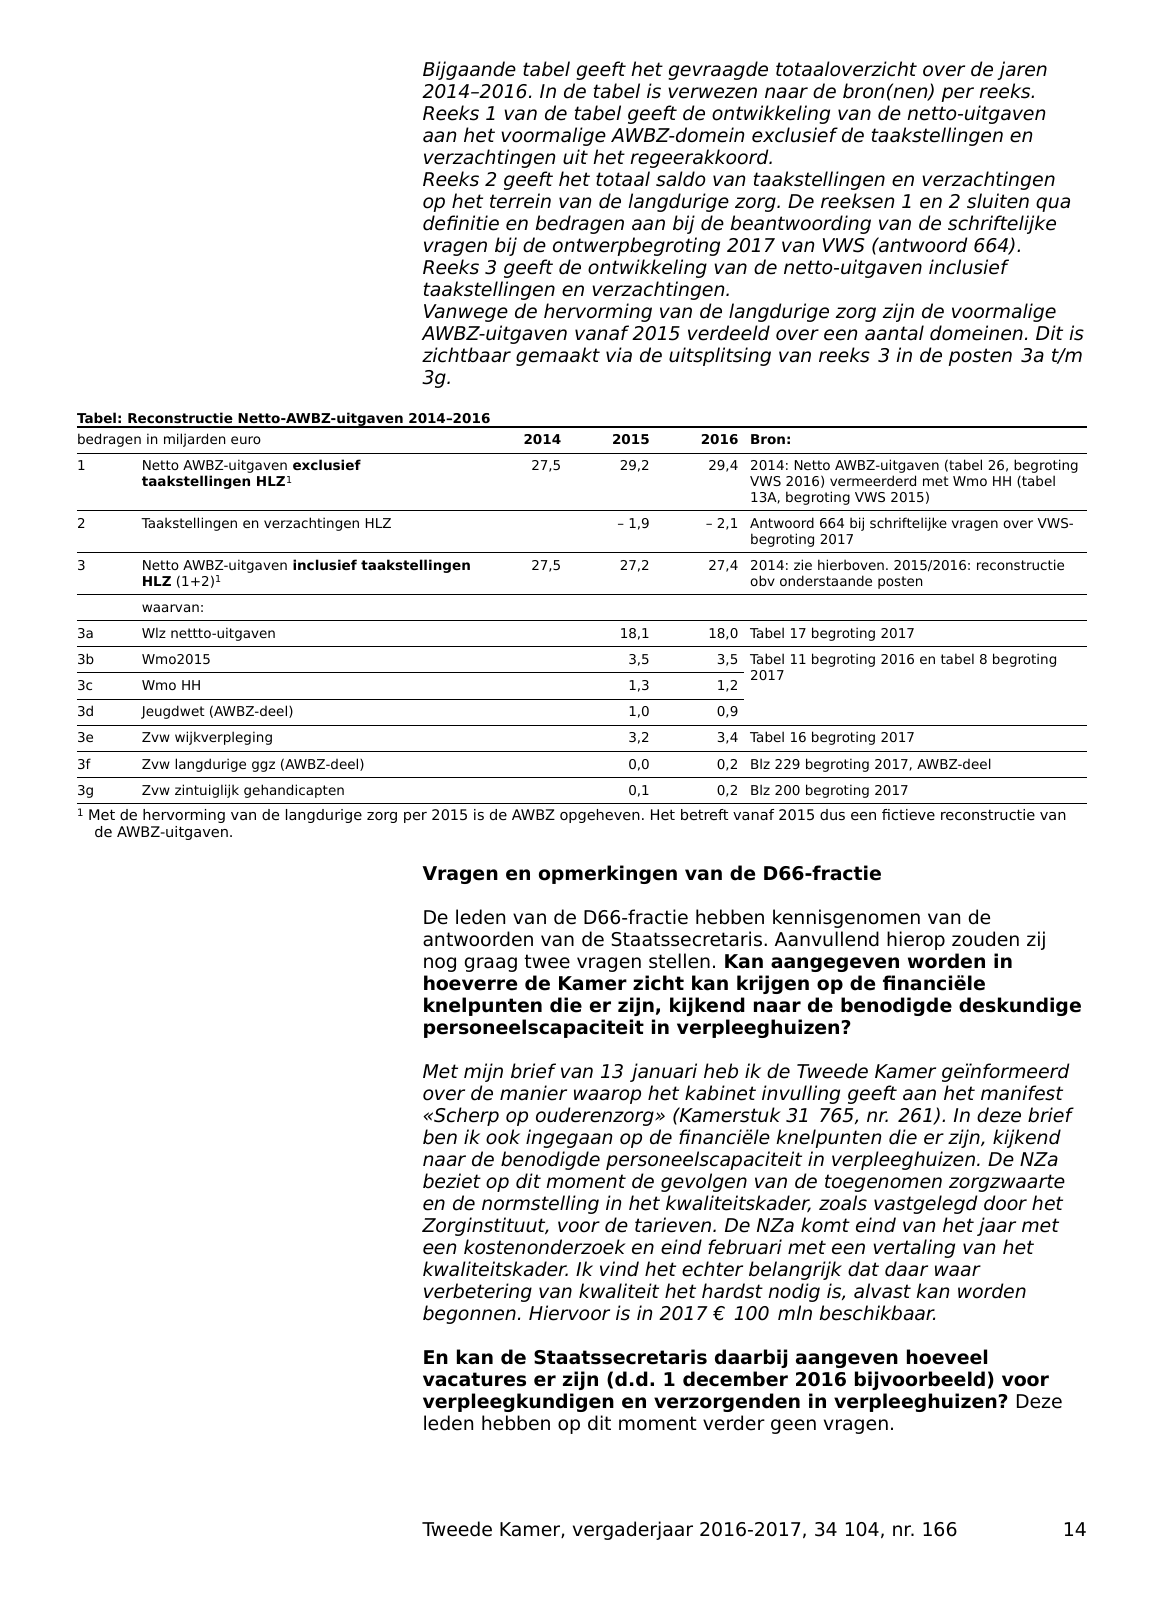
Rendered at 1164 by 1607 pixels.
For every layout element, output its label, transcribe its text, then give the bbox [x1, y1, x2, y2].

table_cell Antwoord 664 bij schriftelijke vragen over VWS-begroting 2017 [744, 511, 1087, 552]
table_cell [744, 595, 1087, 620]
table_cell 3,2 [567, 726, 655, 751]
table_cell [478, 647, 567, 672]
table_cell 1 Met de hervorming van de langdurige zorg per 2015 is de AWBZ opgeheven. Het betreft vanaf 2015 dus een fictieve reconstructie van de AWBZ-uitgaven. [77, 804, 1087, 841]
table_cell 18,0 [655, 621, 744, 646]
table_cell 3f [77, 752, 136, 777]
table_cell 3d [77, 700, 136, 724]
text Reeks 2 geeft het totaal saldo van taakstellingen en verzachtingen op het terrein van de langdurige zorg. De reeksen 1 en 2 sluiten qua definitie en bedragen aan bij de beantwoording van de schriftelijke vragen bij de ontwerpbegroting 2017 van VWS (antwoord 664). [422, 169, 1087, 257]
table_cell 29,2 [567, 454, 655, 510]
table_cell waarvan: [136, 595, 478, 620]
table_cell 29,4 [655, 454, 744, 510]
table_cell 3g [77, 778, 136, 803]
table_cell – 2,1 [655, 511, 744, 552]
table_cell 2014: Netto AWBZ-uitgaven (tabel 26, begroting VWS 2016) vermeerderd met Wmo HH (tabel 13A, begroting VWS 2015) [744, 454, 1087, 510]
table_cell 1,3 [567, 673, 655, 698]
table_cell 3b [77, 647, 136, 672]
table_cell [77, 595, 136, 620]
table_cell Netto AWBZ-uitgaven inclusief taakstellingen HLZ (1+2)1 [136, 553, 478, 594]
table_cell 2016 [655, 428, 744, 452]
table_cell 0,0 [567, 752, 655, 777]
table_cell [478, 511, 567, 552]
table_cell 0,2 [655, 752, 744, 777]
table_cell Jeugdwet (AWBZ-deel) [136, 700, 478, 724]
table_cell 0,9 [655, 700, 744, 724]
table_cell 27,2 [567, 553, 655, 594]
table_cell 2 [77, 511, 136, 552]
table_cell Zvw langdurige ggz (AWBZ-deel) [136, 752, 478, 777]
text Vanwege de hervorming van de langdurige zorg zijn de voormalige AWBZ-uitgaven vanaf 2015 verdeeld over een aantal domeinen. Dit is zichtbaar gemaakt via de uitsplitsing van reeks 3 in de posten 3a t/m 3g. [422, 301, 1087, 389]
table_cell 2014 [478, 428, 567, 452]
table_cell 1,0 [567, 700, 655, 724]
table_cell 2014: zie hierboven. 2015/2016: reconstructie obv onderstaande posten [744, 553, 1087, 594]
table_cell 3,4 [655, 726, 744, 751]
table_cell Tabel 16 begroting 2017 [744, 726, 1087, 751]
table_cell 3 [77, 553, 136, 594]
table_cell Blz 229 begroting 2017, AWBZ-deel [744, 752, 1087, 777]
table_cell Bron: [744, 428, 1087, 452]
text En kan de Staatssecretaris daarbij aangeven hoeveel vacatures er zijn (d.d. 1 december 2016 bijvoorbeeld) voor verpleegkundigen en verzorgenden in verpleeghuizen? Deze leden hebben op dit moment verder geen vragen. [422, 1347, 1087, 1435]
table_cell 3c [77, 673, 136, 698]
table_cell [567, 595, 655, 620]
text Bijgaande tabel geeft het gevraagde totaaloverzicht over de jaren 2014–2016. In de tabel is verwezen naar de bron(nen) per reeks. [422, 59, 1087, 103]
table_cell Wmo HH [136, 673, 478, 698]
table_cell Wmo2015 [136, 647, 478, 672]
table_cell [478, 700, 567, 724]
table_cell Netto AWBZ-uitgaven exclusief taakstellingen HLZ1 [136, 454, 478, 510]
table_header Tabel: Reconstructie Netto-AWBZ-uitgaven 2014–2016 [77, 411, 1087, 426]
table_cell 1 [77, 454, 136, 510]
subtitle Vragen en opmerkingen van de D66-fractie [422, 863, 1087, 885]
table_cell Tabel 17 begroting 2017 [744, 621, 1087, 646]
table_cell 18,1 [567, 621, 655, 646]
table_cell Tabel 11 begroting 2016 en tabel 8 begroting 2017 [744, 647, 1087, 724]
table_cell 27,5 [478, 454, 567, 510]
table_cell [478, 621, 567, 646]
table_cell 3,5 [655, 647, 744, 672]
text De leden van de D66-fractie hebben kennisgenomen van de antwoorden van de Staatssecretaris. Aanvullend hierop zouden zij nog graag twee vragen stellen. Kan aangegeven worden in hoeverre de Kamer zicht kan krijgen op de financiële knelpunten die er zijn, kijkend naar de benodigde deskundige personeelscapaciteit in verpleeghuizen? [422, 907, 1087, 1039]
table_cell 27,4 [655, 553, 744, 594]
table_cell [478, 752, 567, 777]
table_cell [478, 673, 567, 698]
table_cell 0,1 [567, 778, 655, 803]
table_cell Wlz nettto-uitgaven [136, 621, 478, 646]
table_cell [478, 726, 567, 751]
table_cell 3a [77, 621, 136, 646]
table_cell [478, 778, 567, 803]
table_cell bedragen in miljarden euro [77, 428, 478, 452]
text Met mijn brief van 13 januari heb ik de Tweede Kamer geïnformeerd over de manier waarop het kabinet invulling geeft aan het manifest «Scherp op ouderenzorg» (Kamerstuk 31 765, nr. 261). In deze brief ben ik ook ingegaan op de financiële knelpunten die er zijn, kijkend naar de benodigde personeelscapaciteit in verpleeghuizen. De NZa beziet op dit moment de gevolgen van de toegenomen zorgzwaarte en de normstelling in het kwaliteitskader, zoals vastgelegd door het Zorginstituut, voor de tarieven. De NZa komt eind van het jaar met een kostenonderzoek en eind februari met een vertaling van het kwaliteitskader. Ik vind het echter belangrijk dat daar waar verbetering van kwaliteit het hardst nodig is, alvast kan worden begonnen. Hiervoor is in 2017 € 100 mln beschikbaar. [422, 1061, 1087, 1325]
text Reeks 3 geeft de ontwikkeling van de netto-uitgaven inclusief taakstellingen en verzachtingen. [422, 257, 1087, 301]
table_cell [655, 595, 744, 620]
table_cell 1,2 [655, 673, 744, 698]
text Reeks 1 van de tabel geeft de ontwikkeling van de netto-uitgaven aan het voormalige AWBZ-domein exclusief de taakstellingen en verzachtingen uit het regeerakkoord. [422, 103, 1087, 169]
table_cell 2015 [567, 428, 655, 452]
table_cell 27,5 [478, 553, 567, 594]
table_cell – 1,9 [567, 511, 655, 552]
table_cell Zvw zintuiglijk gehandicapten [136, 778, 478, 803]
table_cell Zvw wijkverpleging [136, 726, 478, 751]
table_cell 3,5 [567, 647, 655, 672]
table_cell [478, 595, 567, 620]
table_cell Blz 200 begroting 2017 [744, 778, 1087, 803]
table_cell 3e [77, 726, 136, 751]
table_cell Taakstellingen en verzachtingen HLZ [136, 511, 478, 552]
table_cell 0,2 [655, 778, 744, 803]
